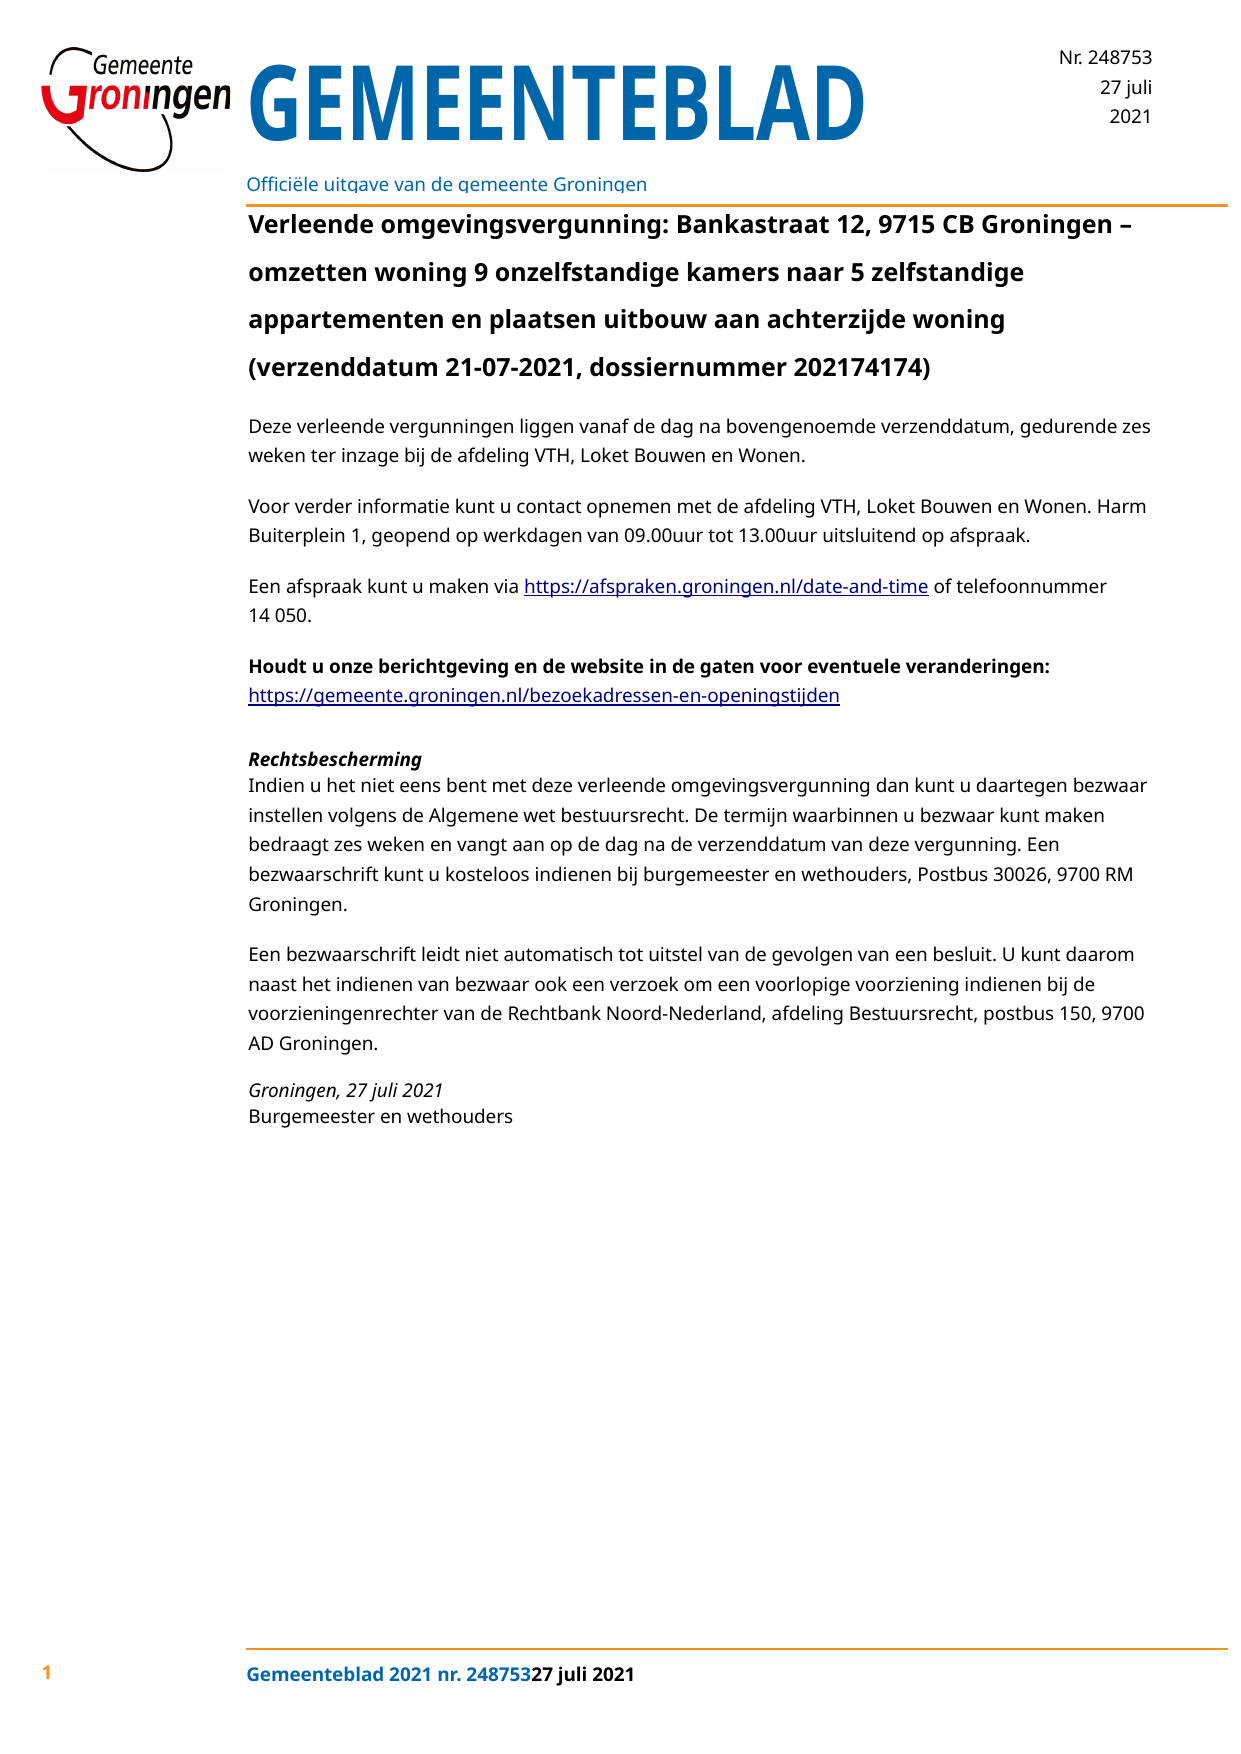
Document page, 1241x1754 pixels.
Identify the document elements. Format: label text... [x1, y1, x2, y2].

text Een bezwaarschrift leidt niet automatisch tot uitstel van de gevolgen van een besluit. U kunt daarom naast het indienen van bezwaar ook een verzoek om een voorlopige voorziening indienen bij de voorzieningenrechter van de Rechtbank Noord-Nederland, afdeling Bestuursrecht, postbus 150, 9700 AD Groningen. [248, 941, 1152, 1056]
text Houdt u onze berichtgeving en de website in de gaten voor eventuele veranderingen: https://gemeente.groningen.nl/bezoekadressen-en-openingstijden [248, 653, 1152, 708]
text Deze verleende vergunningen liggen vanaf de dag na bovengenoemde verzenddatum, gedurende zes weken ter inzage bij de afdeling VTH, Loket Bouwen en Wonen. [248, 413, 1152, 468]
picture [41, 47, 231, 172]
text Indien u het niet eens bent met deze verleende omgevingsvergunning dan kunt u daartegen bezwaar instellen volgens de Algemene wet bestuursrecht. De termijn waarbinnen u bezwaar kunt maken bedraagt zes weken en vangt aan op de dag na de verzenddatum van deze vergunning. Een bezwaarschrift kunt u kosteloos indienen bij burgemeester en wethouders, Postbus 30026, 9700 RM Groningen. [248, 772, 1152, 916]
text Verleende omgevingsvergunning: Bankastraat 12, 9715 CB Groningen – omzetten woning 9 onzelfstandige kamers naar 5 zelfstandige appartementen en plaatsen uitbouw aan achterzijde woning (verzenddatum 21-07-2021, dossiernummer 202174174) [248, 207, 1152, 384]
text Een afspraak kunt u maken via https://afspraken.groningen.nl/date-and-time of telefoonnummer 14 050. [248, 573, 1152, 628]
text Rechtsbescherming [248, 747, 1152, 772]
text Groningen, 27 juli 2021 [248, 1078, 1152, 1103]
text Voor verder informatie kunt u contact opnemen met de afdeling VTH, Loket Bouwen en Wonen. Harm Buiterplein 1, geopend op werkdagen van 09.00uur tot 13.00uur uitsluitend op afspraak. [248, 493, 1152, 548]
text Burgemeester en wethouders [248, 1103, 1152, 1129]
